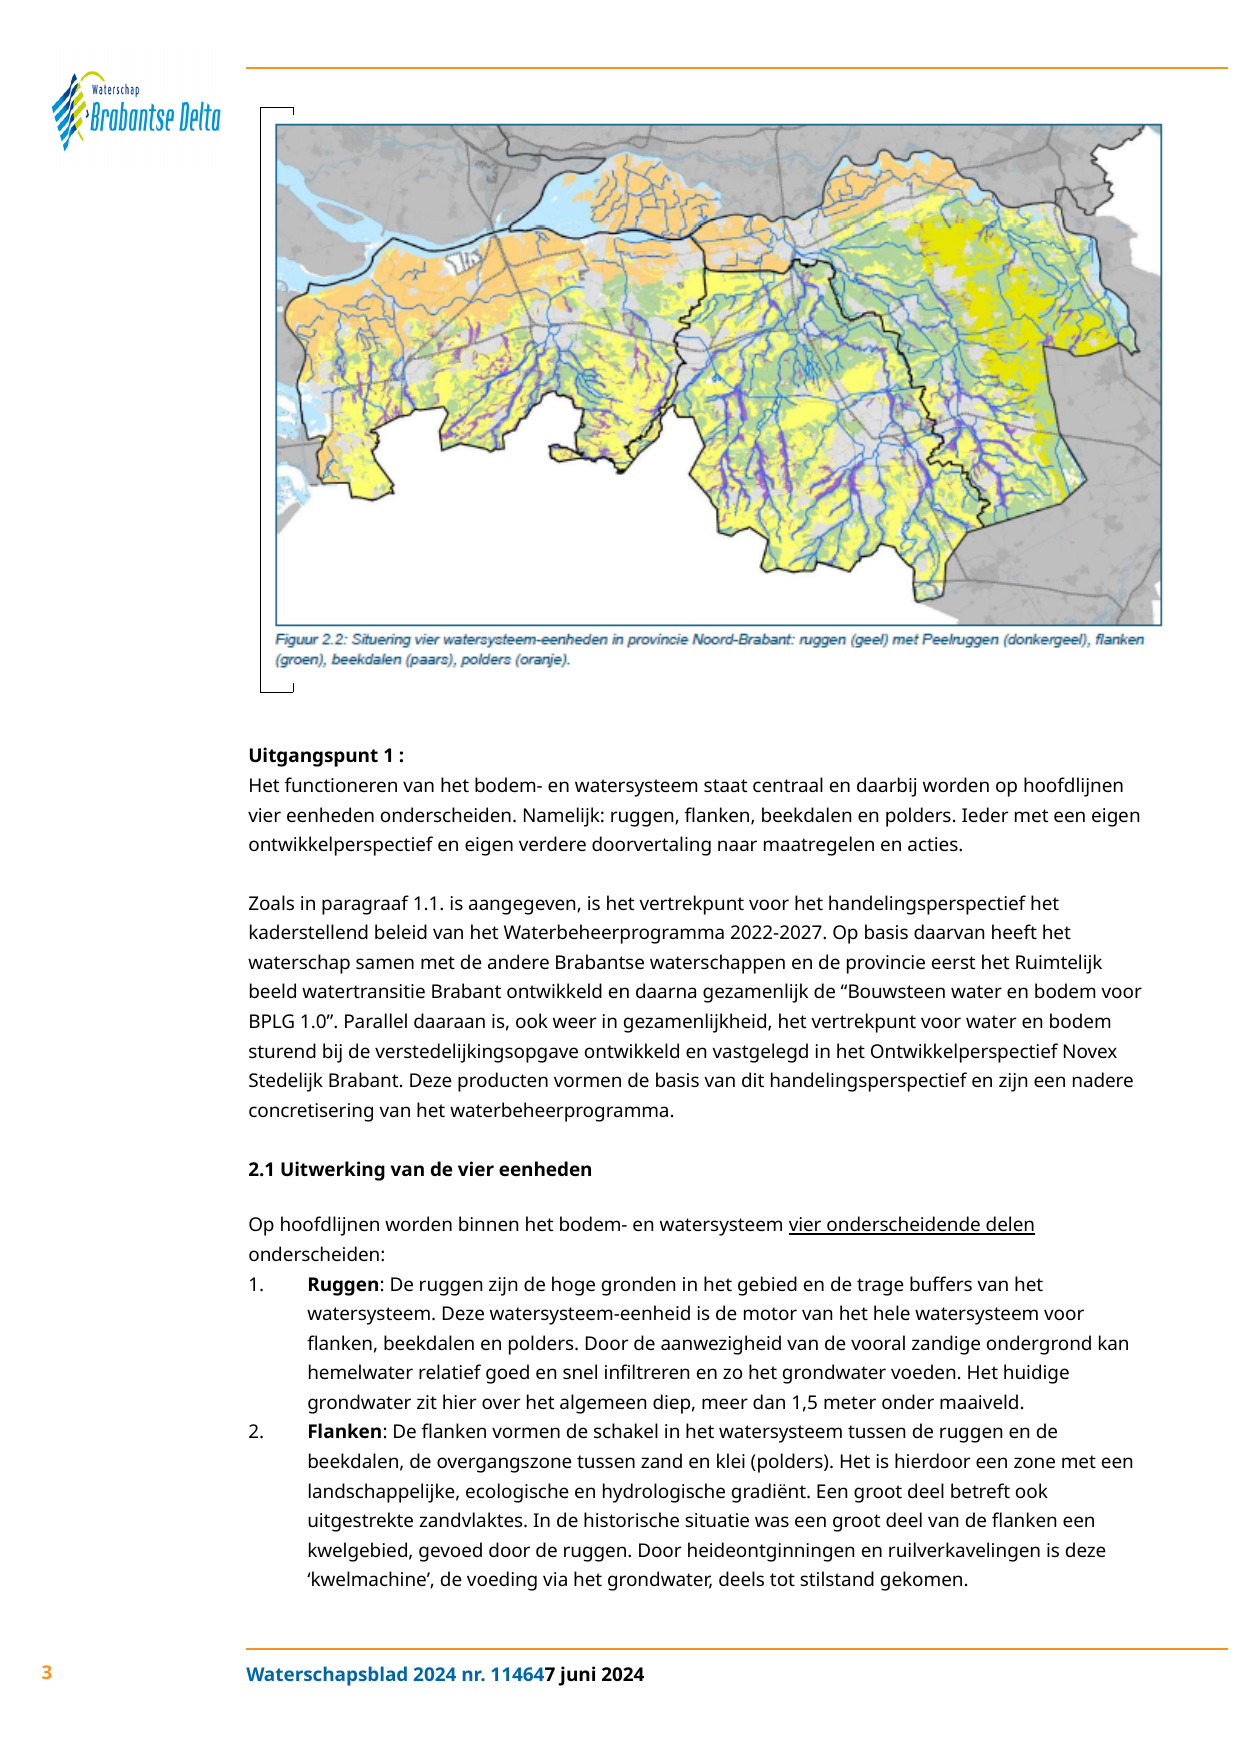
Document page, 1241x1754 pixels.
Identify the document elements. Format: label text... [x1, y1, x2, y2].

text Op hoofdlijnen worden binnen het bodem- en watersysteem vier onderscheidende delen onderscheiden: [248, 1212, 1152, 1267]
list Flanken: De flanken vormen de schakel in het watersysteem tussen de ruggen en de beekdalen, de overgangszone tussen zand en klei (polders). Het is hierdoor een zone met een landschappelijke, ecologische en hydrologische gradiënt. Een groot deel betreft ook uitgestrekte zandvlaktes. In de historische situatie was een groot deel van de flanken een kwelgebied, gevoed door de ruggen. Door heideontginningen en ruilverkavelingen is deze ‘kwelmachine’, de voeding via het grondwater, deels tot stilstand gekomen. [248, 1419, 1152, 1592]
text 2.1 Uitwerking van de vier eenheden [248, 1156, 1152, 1182]
table_header Uitgangspunt 1 : Het functioneren van het bodem- en watersysteem staat centraal en daarbij worden op hoofdlijnen vier eenheden onderscheiden. Namelijk: ruggen, flanken, beekdalen en polders. Ieder met een eigen ontwikkelperspectief en eigen verdere doorvertaling naar maatregelen en acties. [248, 743, 1152, 857]
picture [268, 115, 1173, 683]
text Zoals in paragraaf 1.1. is aangegeven, is het vertrekpunt voor het handelingsperspectief het kaderstellend beleid van het Waterbeheerprogramma 2022-2027. Op basis daarvan heeft het waterschap samen met de andere Brabantse waterschappen en de provincie eerst het Ruimtelijk beeld watertransitie Brabant ontwikkeld en daarna gezamenlijk de “Bouwsteen water en bodem voor BPLG 1.0”. Parallel daaraan is, ook weer in gezamenlijkheid, het vertrekpunt voor water en bodem sturend bij de verstedelijkingsopgave ontwikkeld en vastgelegd in het Ontwikkelperspectief Novex Stedelijk Brabant. Deze producten vormen de basis van dit handelingsperspectief en zijn een nadere concretisering van het waterbeheerprogramma. [248, 890, 1152, 1123]
list Ruggen: De ruggen zijn de hoge gronden in het gebied en de trage buffers van het watersysteem. Deze watersysteem-eenheid is de motor van het hele watersysteem voor flanken, beekdalen en polders. Door de aanwezigheid van de vooral zandige ondergrond kan hemelwater relatief goed en snel infiltreren en zo het grondwater voeden. Het huidige grondwater zit hier over het algemeen diep, meer dan 1,5 meter onder maaiveld. [248, 1271, 1152, 1415]
picture [41, 47, 231, 172]
